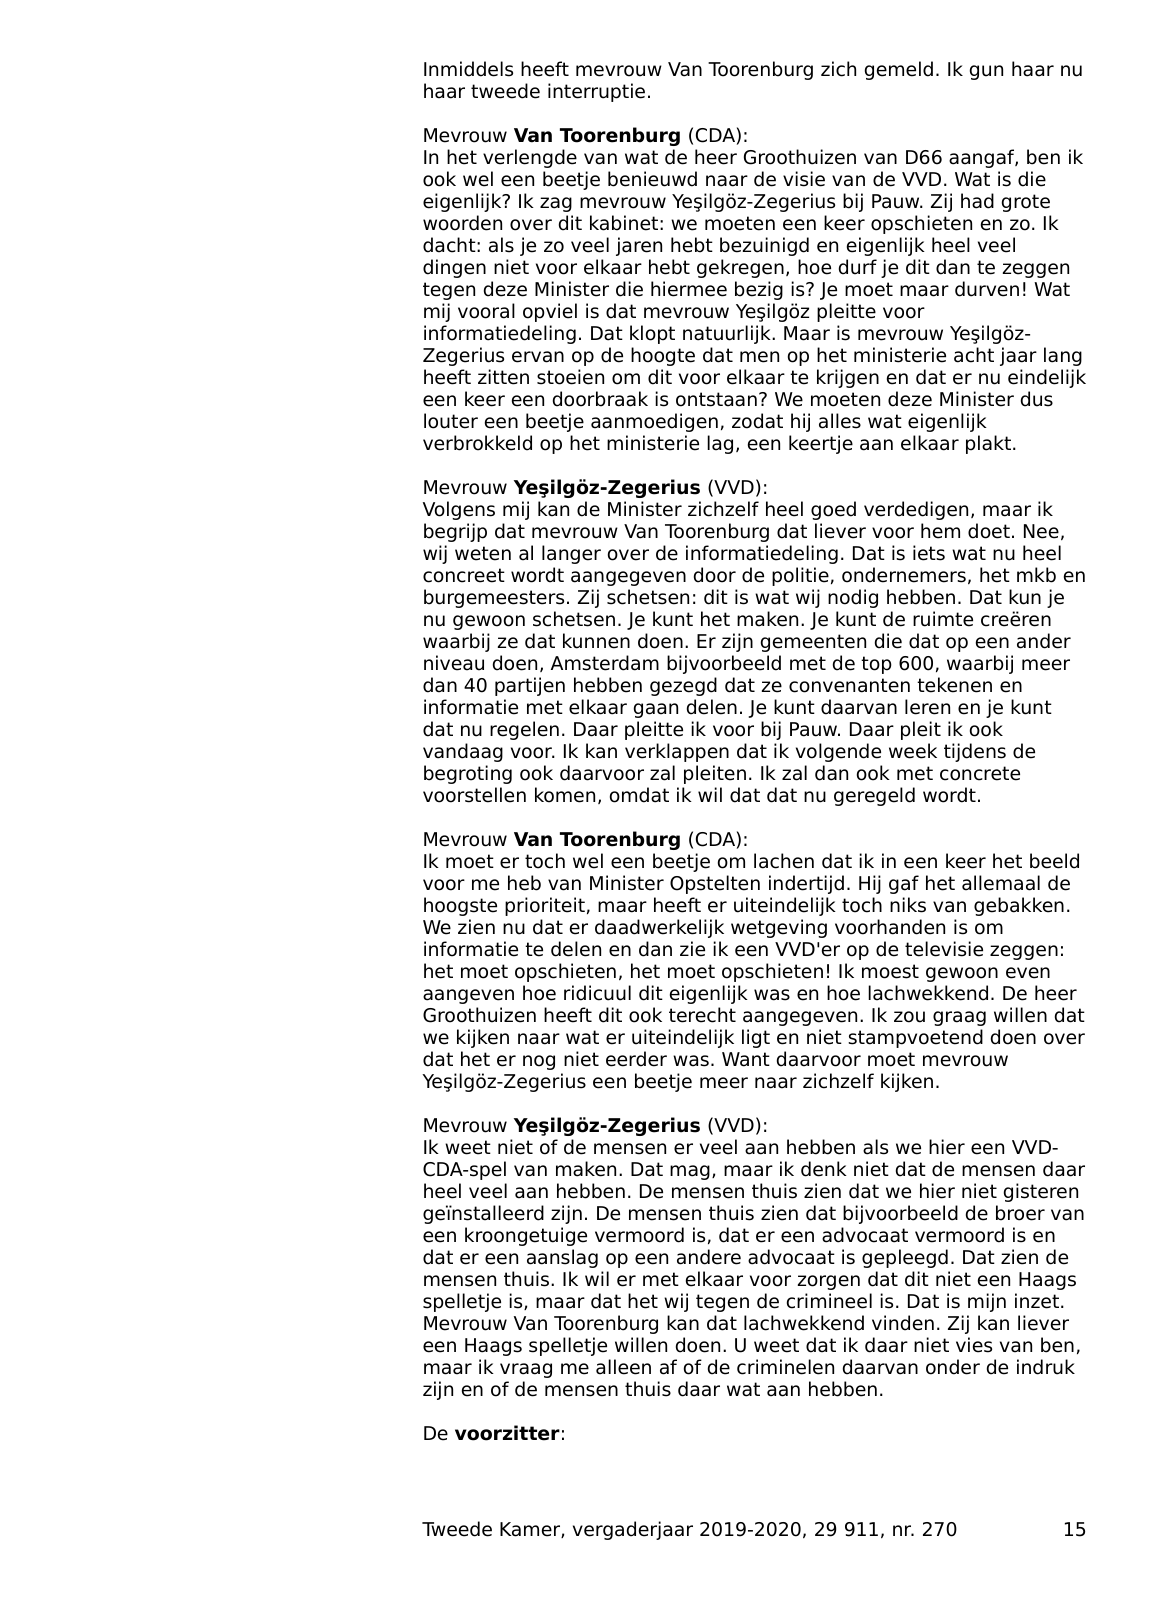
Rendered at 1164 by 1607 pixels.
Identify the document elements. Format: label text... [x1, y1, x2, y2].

text Ik moet er toch wel een beetje om lachen dat ik in een keer het beeld voor me heb van Minister Opstelten indertijd. Hij gaf het allemaal de hoogste prioriteit, maar heeft er uiteindelijk toch niks van gebakken. We zien nu dat er daadwerkelijk wetgeving voorhanden is om informatie te delen en dan zie ik een VVD'er op de televisie zeggen: het moet opschieten, het moet opschieten! Ik moest gewoon even aangeven hoe ridicuul dit eigenlijk was en hoe lachwekkend. De heer Groothuizen heeft dit ook terecht aangegeven. Ik zou graag willen dat we kijken naar wat er uiteindelijk ligt en niet stampvoetend doen over dat het er nog niet eerder was. Want daarvoor moet mevrouw Yeşilgöz-Zegerius een beetje meer naar zichzelf kijken. [422, 851, 1087, 1093]
text Mevrouw Van Toorenburg (CDA): [422, 829, 1087, 851]
text Inmiddels heeft mevrouw Van Toorenburg zich gemeld. Ik gun haar nu haar tweede interruptie. [422, 59, 1087, 103]
text Mevrouw Yeşilgöz-Zegerius (VVD): [422, 1115, 1087, 1137]
text Volgens mij kan de Minister zichzelf heel goed verdedigen, maar ik begrijp dat mevrouw Van Toorenburg dat liever voor hem doet. Nee, wij weten al langer over de informatiedeling. Dat is iets wat nu heel concreet wordt aangegeven door de politie, ondernemers, het mkb en burgemeesters. Zij schetsen: dit is wat wij nodig hebben. Dat kun je nu gewoon schetsen. Je kunt het maken. Je kunt de ruimte creëren waarbij ze dat kunnen doen. Er zijn gemeenten die dat op een ander niveau doen, Amsterdam bijvoorbeeld met de top 600, waarbij meer dan 40 partijen hebben gezegd dat ze convenanten tekenen en informatie met elkaar gaan delen. Je kunt daarvan leren en je kunt dat nu regelen. Daar pleitte ik voor bij Pauw. Daar pleit ik ook vandaag voor. Ik kan verklappen dat ik volgende week tijdens de begroting ook daarvoor zal pleiten. Ik zal dan ook met concrete voorstellen komen, omdat ik wil dat dat nu geregeld wordt. [422, 499, 1087, 807]
text Ik weet niet of de mensen er veel aan hebben als we hier een VVD-CDA-spel van maken. Dat mag, maar ik denk niet dat de mensen daar heel veel aan hebben. De mensen thuis zien dat we hier niet gisteren geïnstalleerd zijn. De mensen thuis zien dat bijvoorbeeld de broer van een kroongetuige vermoord is, dat er een advocaat vermoord is en dat er een aanslag op een andere advocaat is gepleegd. Dat zien de mensen thuis. Ik wil er met elkaar voor zorgen dat dit niet een Haags spelletje is, maar dat het wij tegen de crimineel is. Dat is mijn inzet. Mevrouw Van Toorenburg kan dat lachwekkend vinden. Zij kan liever een Haags spelletje willen doen. U weet dat ik daar niet vies van ben, maar ik vraag me alleen af of de criminelen daarvan onder de indruk zijn en of de mensen thuis daar wat aan hebben. [422, 1137, 1087, 1401]
text De voorzitter: [422, 1423, 1087, 1445]
text Mevrouw Van Toorenburg (CDA): [422, 125, 1087, 147]
text In het verlengde van wat de heer Groothuizen van D66 aangaf, ben ik ook wel een beetje benieuwd naar de visie van de VVD. Wat is die eigenlijk? Ik zag mevrouw Yeşilgöz-Zegerius bij Pauw. Zij had grote woorden over dit kabinet: we moeten een keer opschieten en zo. Ik dacht: als je zo veel jaren hebt bezuinigd en eigenlijk heel veel dingen niet voor elkaar hebt gekregen, hoe durf je dit dan te zeggen tegen deze Minister die hiermee bezig is? Je moet maar durven! Wat mij vooral opviel is dat mevrouw Yeşilgöz pleitte voor informatiedeling. Dat klopt natuurlijk. Maar is mevrouw Yeşilgöz-Zegerius ervan op de hoogte dat men op het ministerie acht jaar lang heeft zitten stoeien om dit voor elkaar te krijgen en dat er nu eindelijk een keer een doorbraak is ontstaan? We moeten deze Minister dus louter een beetje aanmoedigen, zodat hij alles wat eigenlijk verbrokkeld op het ministerie lag, een keertje aan elkaar plakt. [422, 147, 1087, 455]
text Mevrouw Yeşilgöz-Zegerius (VVD): [422, 477, 1087, 499]
